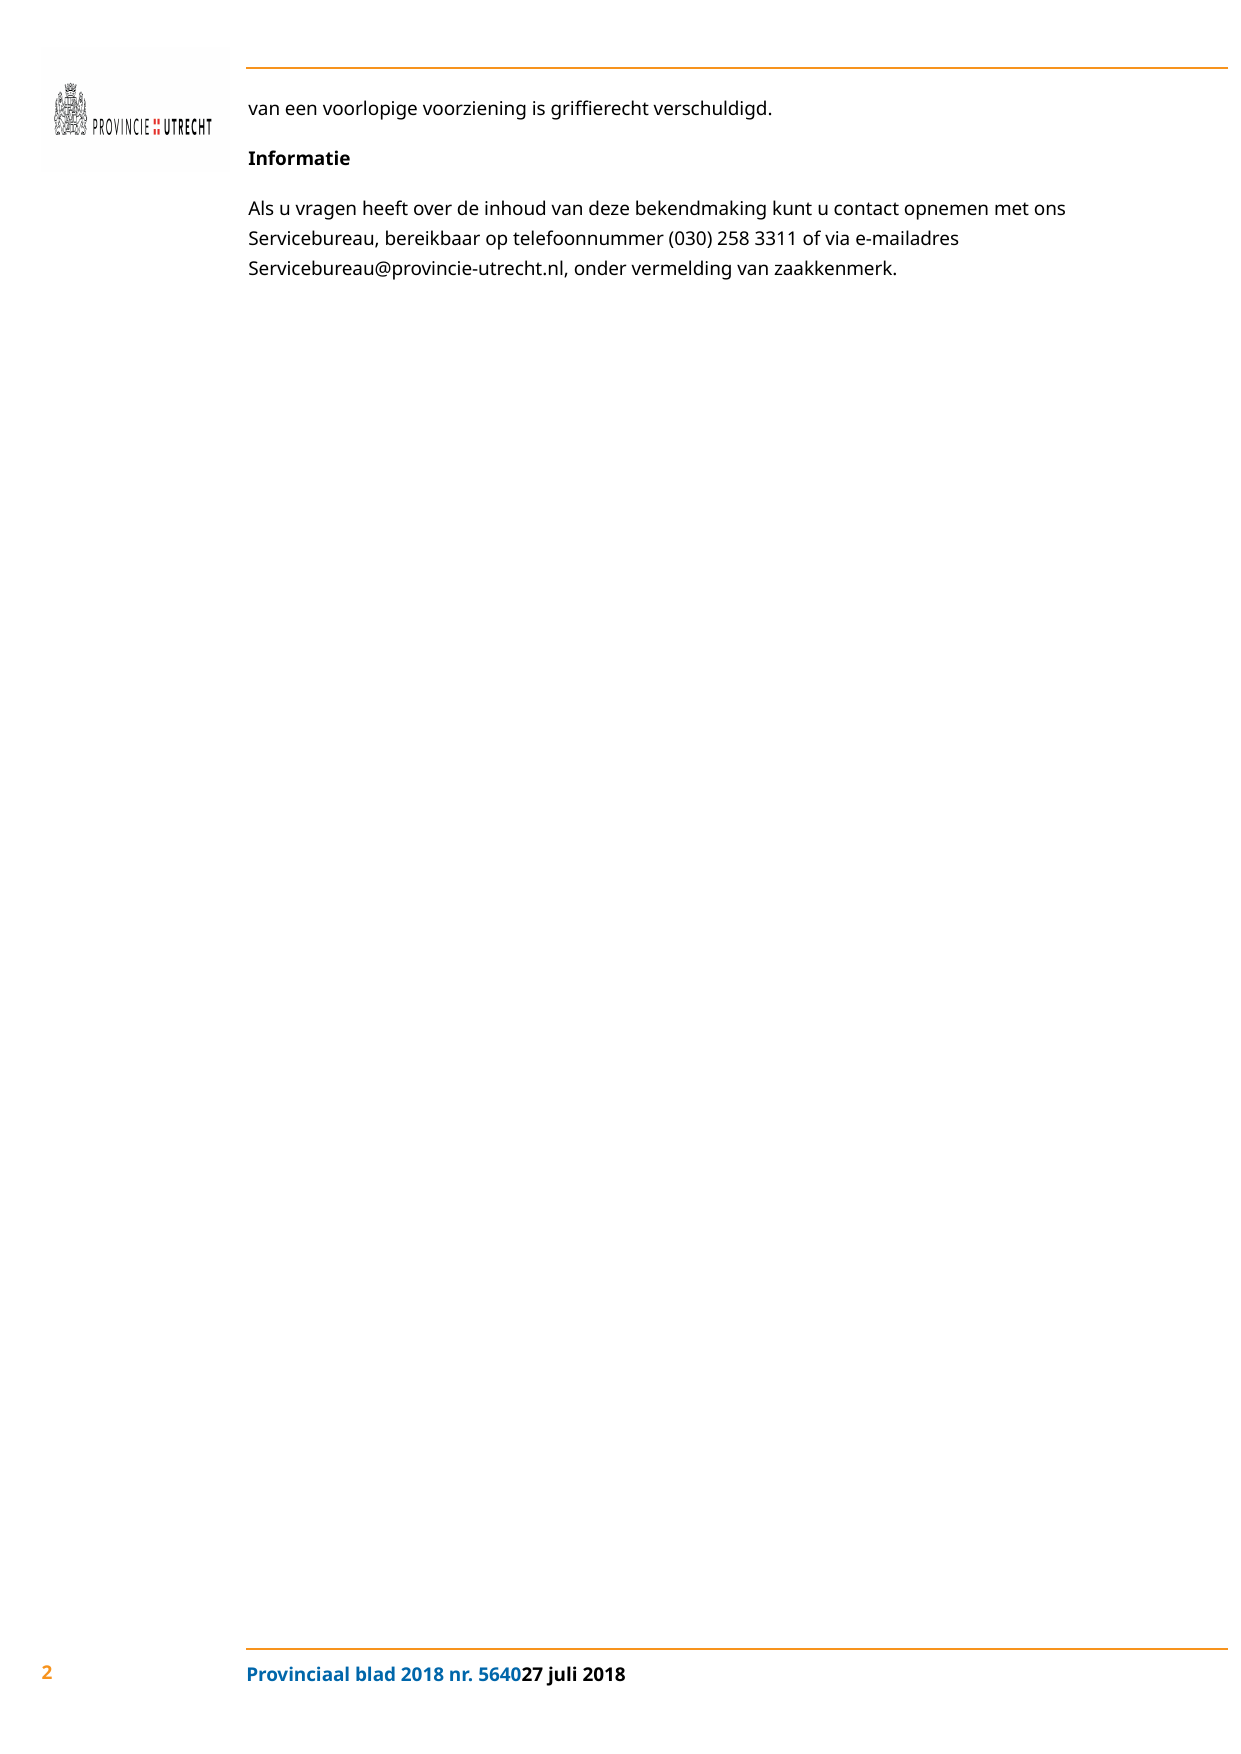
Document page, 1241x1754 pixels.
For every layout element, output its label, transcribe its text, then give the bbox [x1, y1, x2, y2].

picture [41, 47, 231, 172]
text Als u vragen heeft over de inhoud van deze bekendmaking kunt u contact opnemen met ons Servicebureau, bereikbaar op telefoonnummer (030) 258 3311 of via e-mailadres Servicebureau@provincie-utrecht.nl, onder vermelding van zaakkenmerk. [248, 196, 1152, 281]
text van een voorlopige voorziening is griffierecht verschuldigd. [248, 95, 1152, 121]
text Informatie [248, 145, 1152, 171]
